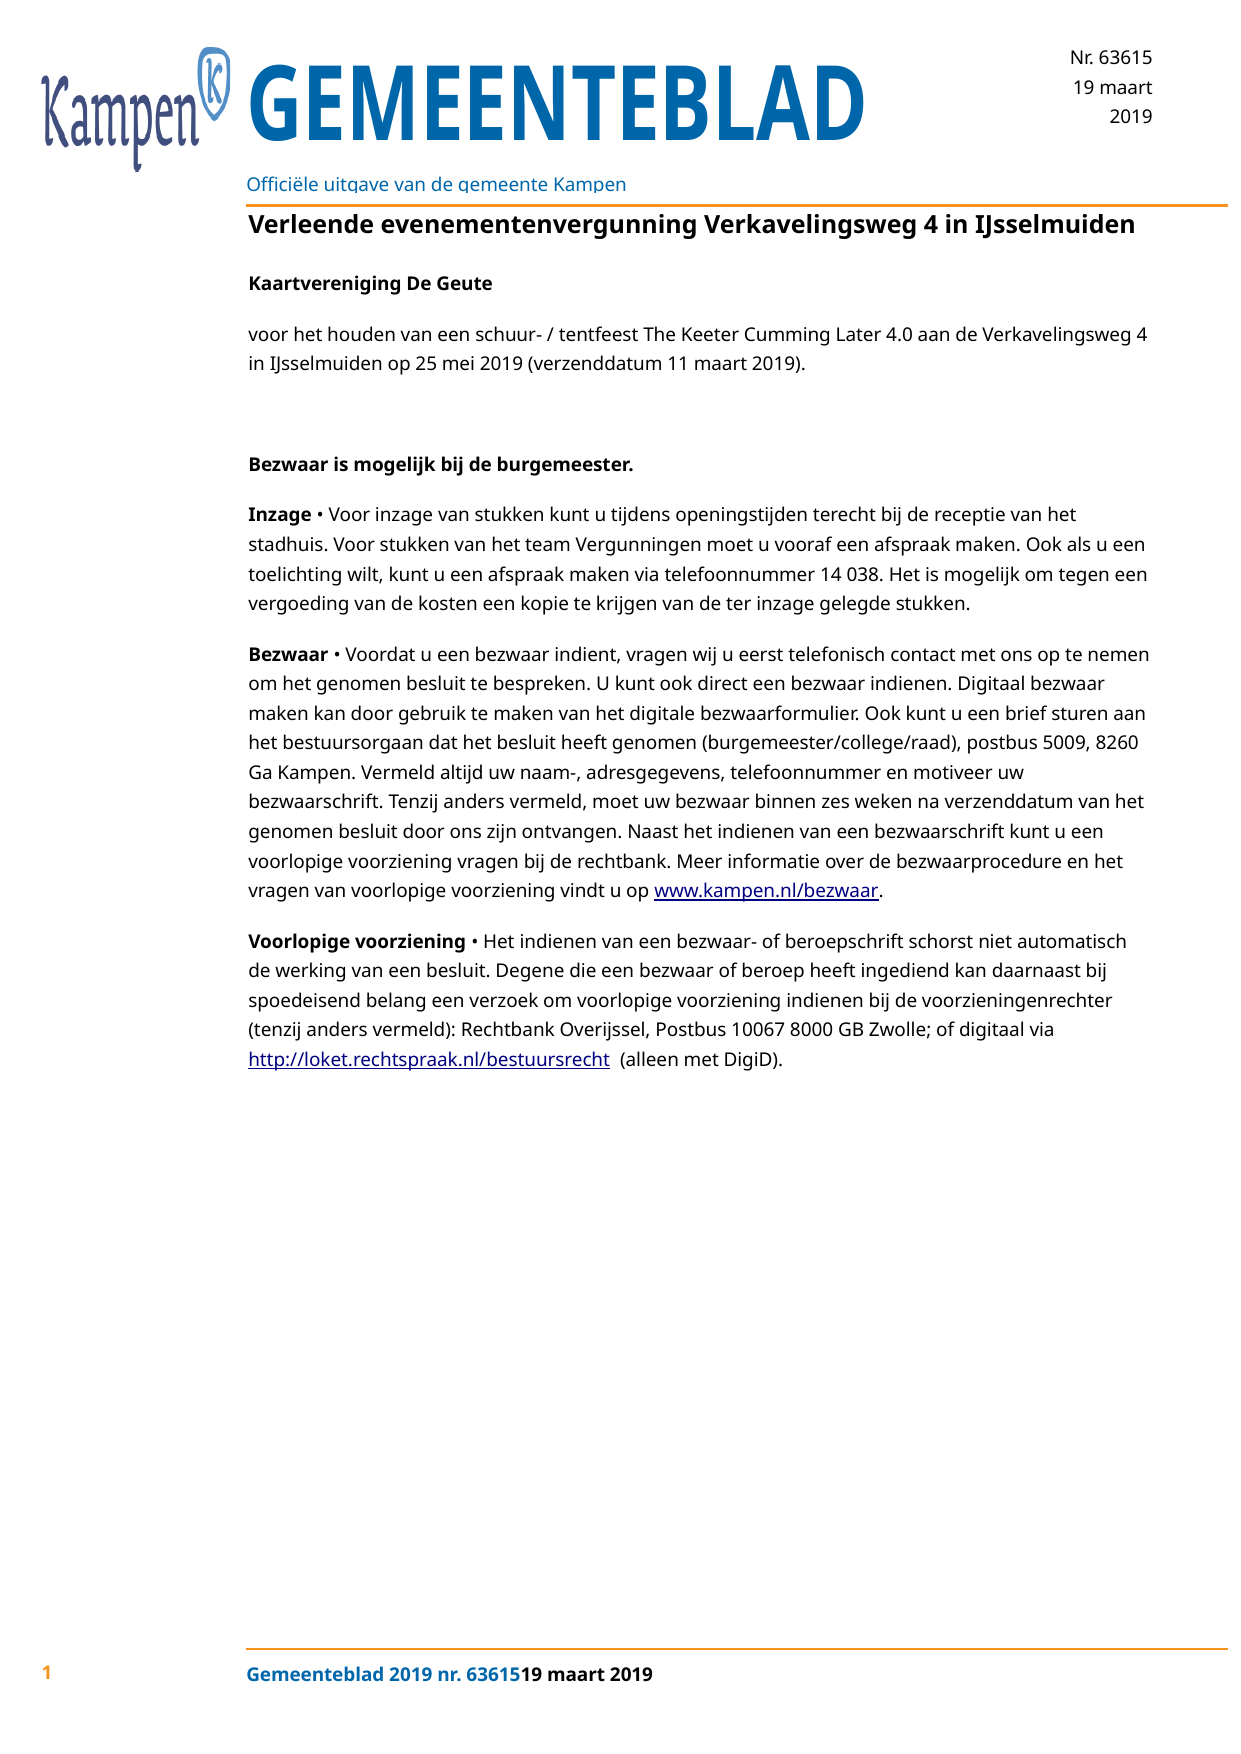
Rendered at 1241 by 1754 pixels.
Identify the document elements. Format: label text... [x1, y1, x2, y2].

text voor het houden van een schuur- / tentfeest The Keeter Cumming Later 4.0 aan de Verkavelingsweg 4 in IJsselmuiden op 25 mei 2019 (verzenddatum 11 maart 2019). [248, 321, 1152, 376]
text Kaartvereniging De Geute [248, 270, 1152, 296]
text Voorlopige voorziening • Het indienen van een bezwaar- of beroepschrift schorst niet automatisch de werking van een besluit. Degene die een bezwaar of beroep heeft ingediend kan daarnaast bij spoedeisend belang een verzoek om voorlopige voorziening indienen bij de voorzieningenrechter (tenzij anders vermeld): Rechtbank Overijssel, Postbus 10067 8000 GB Zwolle; of digitaal via http://loket.rechtspraak.nl/bestuursrecht (alleen met DigiD). [248, 928, 1152, 1072]
picture [41, 47, 231, 172]
text Verleende evenementenvergunning Verkavelingsweg 4 in IJsselmuiden [248, 207, 1152, 241]
text Inzage • Voor inzage van stukken kunt u tijdens openingstijden terecht bij de receptie van het stadhuis. Voor stukken van het team Vergunningen moet u vooraf een afspraak maken. Ook als u een toelichting wilt, kunt u een afspraak maken via telefoonnummer 14 038. Het is mogelijk om tegen een vergoeding van de kosten een kopie te krijgen van de ter inzage gelegde stukken. [248, 502, 1152, 616]
text Bezwaar • Voordat u een bezwaar indient, vragen wij u eerst telefonisch contact met ons op te nemen om het genomen besluit te bespreken. U kunt ook direct een bezwaar indienen. Digitaal bezwaar maken kan door gebruik te maken van het digitale bezwaarformulier. Ook kunt u een brief sturen aan het bestuursorgaan dat het besluit heeft genomen (burgemeester/college/raad), postbus 5009, 8260 Ga Kampen. Vermeld altijd uw naam-, adresgegevens, telefoonnummer en motiveer uw bezwaarschrift. Tenzij anders vermeld, moet uw bezwaar binnen zes weken na verzenddatum van het genomen besluit door ons zijn ontvangen. Naast het indienen van een bezwaarschrift kunt u een voorlopige voorziening vragen bij de rechtbank. Meer informatie over de bezwaarprocedure en het vragen van voorlopige voorziening vindt u op www.kampen.nl/bezwaar. [248, 641, 1152, 903]
text Bezwaar is mogelijk bij de burgemeester. [248, 451, 1152, 477]
